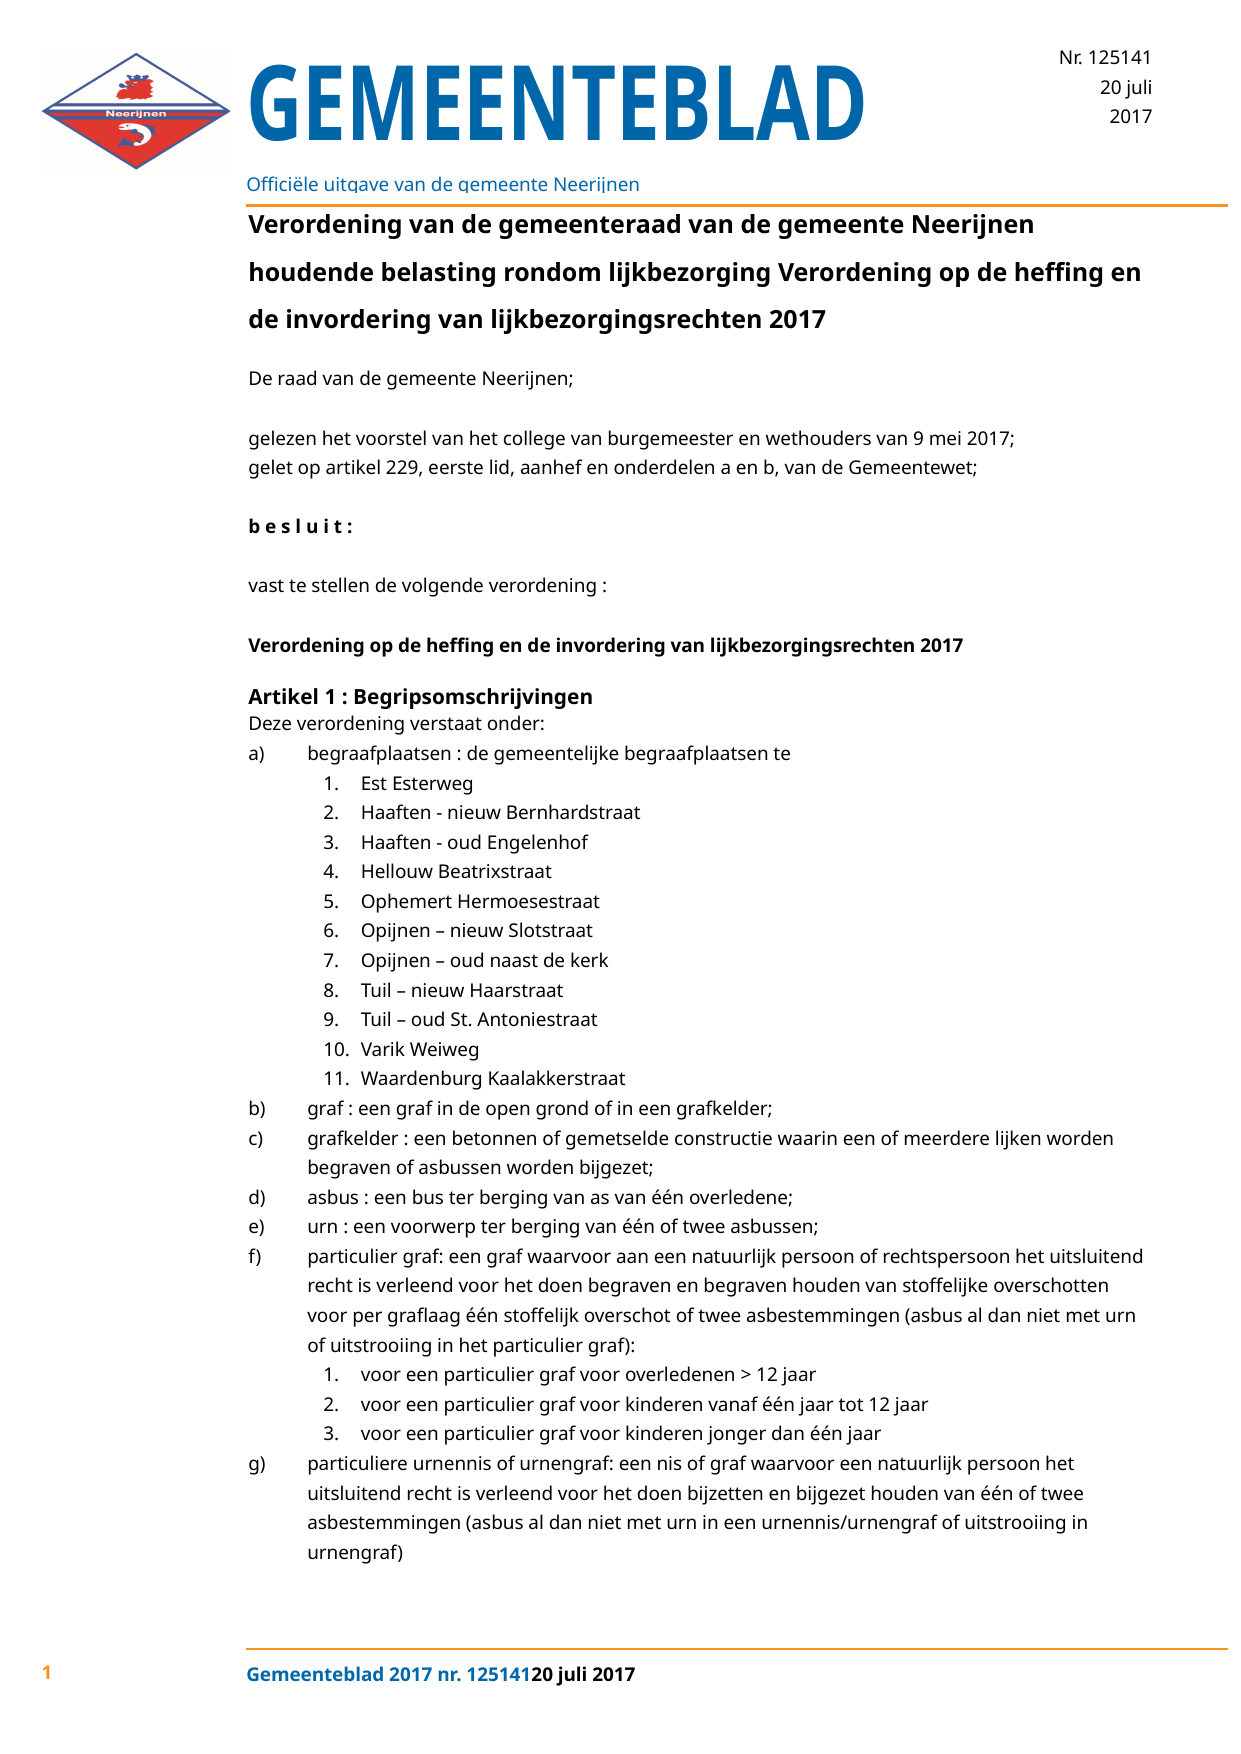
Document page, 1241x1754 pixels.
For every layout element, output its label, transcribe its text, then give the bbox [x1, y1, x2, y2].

list voor een particulier graf voor overledenen > 12 jaar [323, 1361, 1152, 1387]
text gelezen het voorstel van het college van burgemeester en wethouders van 9 mei 2017; [248, 425, 1152, 450]
list urn : een voorwerp ter berging van één of twee asbussen; [248, 1213, 1152, 1239]
text Artikel 1 : Begripsomschrijvingen [248, 682, 1152, 711]
list Varik Weiweg [323, 1036, 1152, 1062]
picture [41, 47, 231, 172]
list voor een particulier graf voor kinderen jonger dan één jaar [323, 1421, 1152, 1446]
text vast te stellen de volgende verordening : [248, 573, 1152, 598]
text b e s l u i t : [248, 513, 1152, 539]
list Hellouw Beatrixstraat [323, 858, 1152, 884]
list particulier graf: een graf waarvoor aan een natuurlijk persoon of rechtspersoon het uitsluitend recht is verleend voor het doen begraven en begraven houden van stoffelijke overschotten voor per graflaag één stoffelijk overschot of twee asbestemmingen (asbus al dan niet met urn of uitstrooiing in het particulier graf): [248, 1243, 1152, 1358]
list begraafplaatsen : de gemeentelijke begraafplaatsen te [248, 740, 1152, 766]
list Waardenburg Kaalakkerstraat [323, 1066, 1152, 1091]
text Deze verordening verstaat onder: [248, 711, 1152, 736]
list Opijnen – oud naast de kerk [323, 947, 1152, 973]
list Haaften - nieuw Bernhardstraat [323, 799, 1152, 825]
list Tuil – nieuw Haarstraat [323, 977, 1152, 1003]
text Verordening van de gemeenteraad van de gemeente Neerijnen houdende belasting rondom lijkbezorging Verordening op de heffing en de invordering van lijkbezorgingsrechten 2017 [248, 207, 1152, 336]
list Est Esterweg [323, 770, 1152, 796]
list grafkelder : een betonnen of gemetselde constructie waarin een of meerdere lijken worden begraven of asbussen worden bijgezet; [248, 1125, 1152, 1180]
text Verordening op de heffing en de invordering van lijkbezorgingsrechten 2017 [248, 632, 1152, 657]
list Haaften - oud Engelenhof [323, 829, 1152, 855]
list asbus : een bus ter berging van as van één overledene; [248, 1184, 1152, 1210]
text gelet op artikel 229, eerste lid, aanhef en onderdelen a en b, van de Gemeentewet; [248, 454, 1152, 480]
list particuliere urnennis of urnengraf: een nis of graf waarvoor een natuurlijk persoon het uitsluitend recht is verleend voor het doen bijzetten en bijgezet houden van één of twee asbestemmingen (asbus al dan niet met urn in een urnennis/urnengraf of uitstrooiing in urnengraf) [248, 1450, 1152, 1565]
text De raad van de gemeente Neerijnen; [248, 366, 1152, 391]
list Tuil – oud St. Antoniestraat [323, 1006, 1152, 1032]
list Ophemert Hermoesestraat [323, 888, 1152, 914]
list Opijnen – nieuw Slotstraat [323, 918, 1152, 943]
list graf : een graf in de open grond of in een grafkelder; [248, 1095, 1152, 1121]
list voor een particulier graf voor kinderen vanaf één jaar tot 12 jaar [323, 1391, 1152, 1417]
